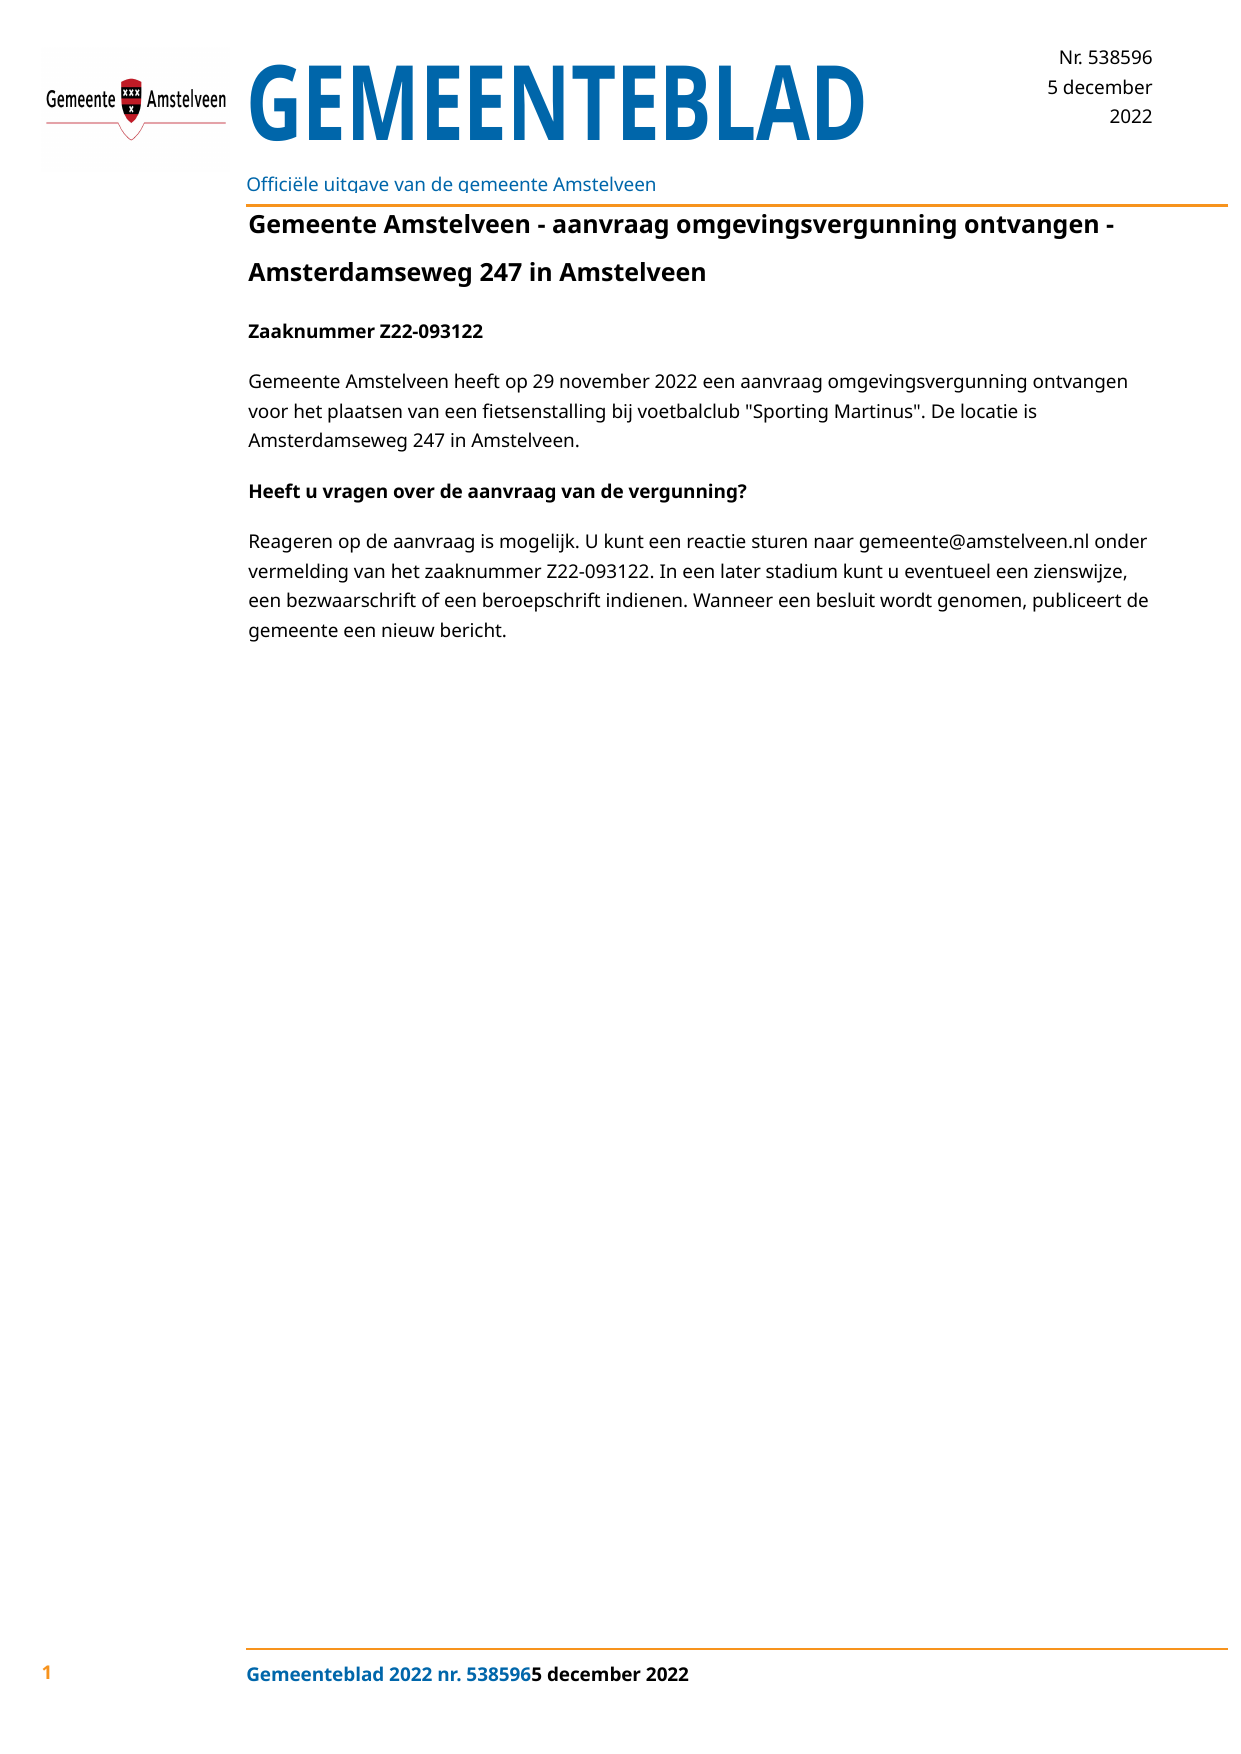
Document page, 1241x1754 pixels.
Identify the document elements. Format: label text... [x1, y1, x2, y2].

text Gemeente Amstelveen - aanvraag omgevingsvergunning ontvangen - Amsterdamseweg 247 in Amstelveen [248, 207, 1152, 288]
text Gemeente Amstelveen heeft op 29 november 2022 een aanvraag omgevingsvergunning ontvangen voor het plaatsen van een fietsenstalling bij voetbalclub "Sporting Martinus". De locatie is Amsterdamseweg 247 in Amstelveen. [248, 368, 1152, 453]
text Heeft u vragen over de aanvraag van de vergunning? [248, 478, 1152, 504]
text Reageren op de aanvraag is mogelijk. U kunt een reactie sturen naar gemeente@amstelveen.nl onder vermelding van het zaaknummer Z22-093122. In een later stadium kunt u eventueel een zienswijze, een bezwaarschrift of een beroepschrift indienen. Wanneer een besluit wordt genomen, publiceert de gemeente een nieuw bericht. [248, 528, 1152, 643]
text Zaaknummer Z22-093122 [248, 318, 1152, 344]
picture [41, 47, 231, 172]
